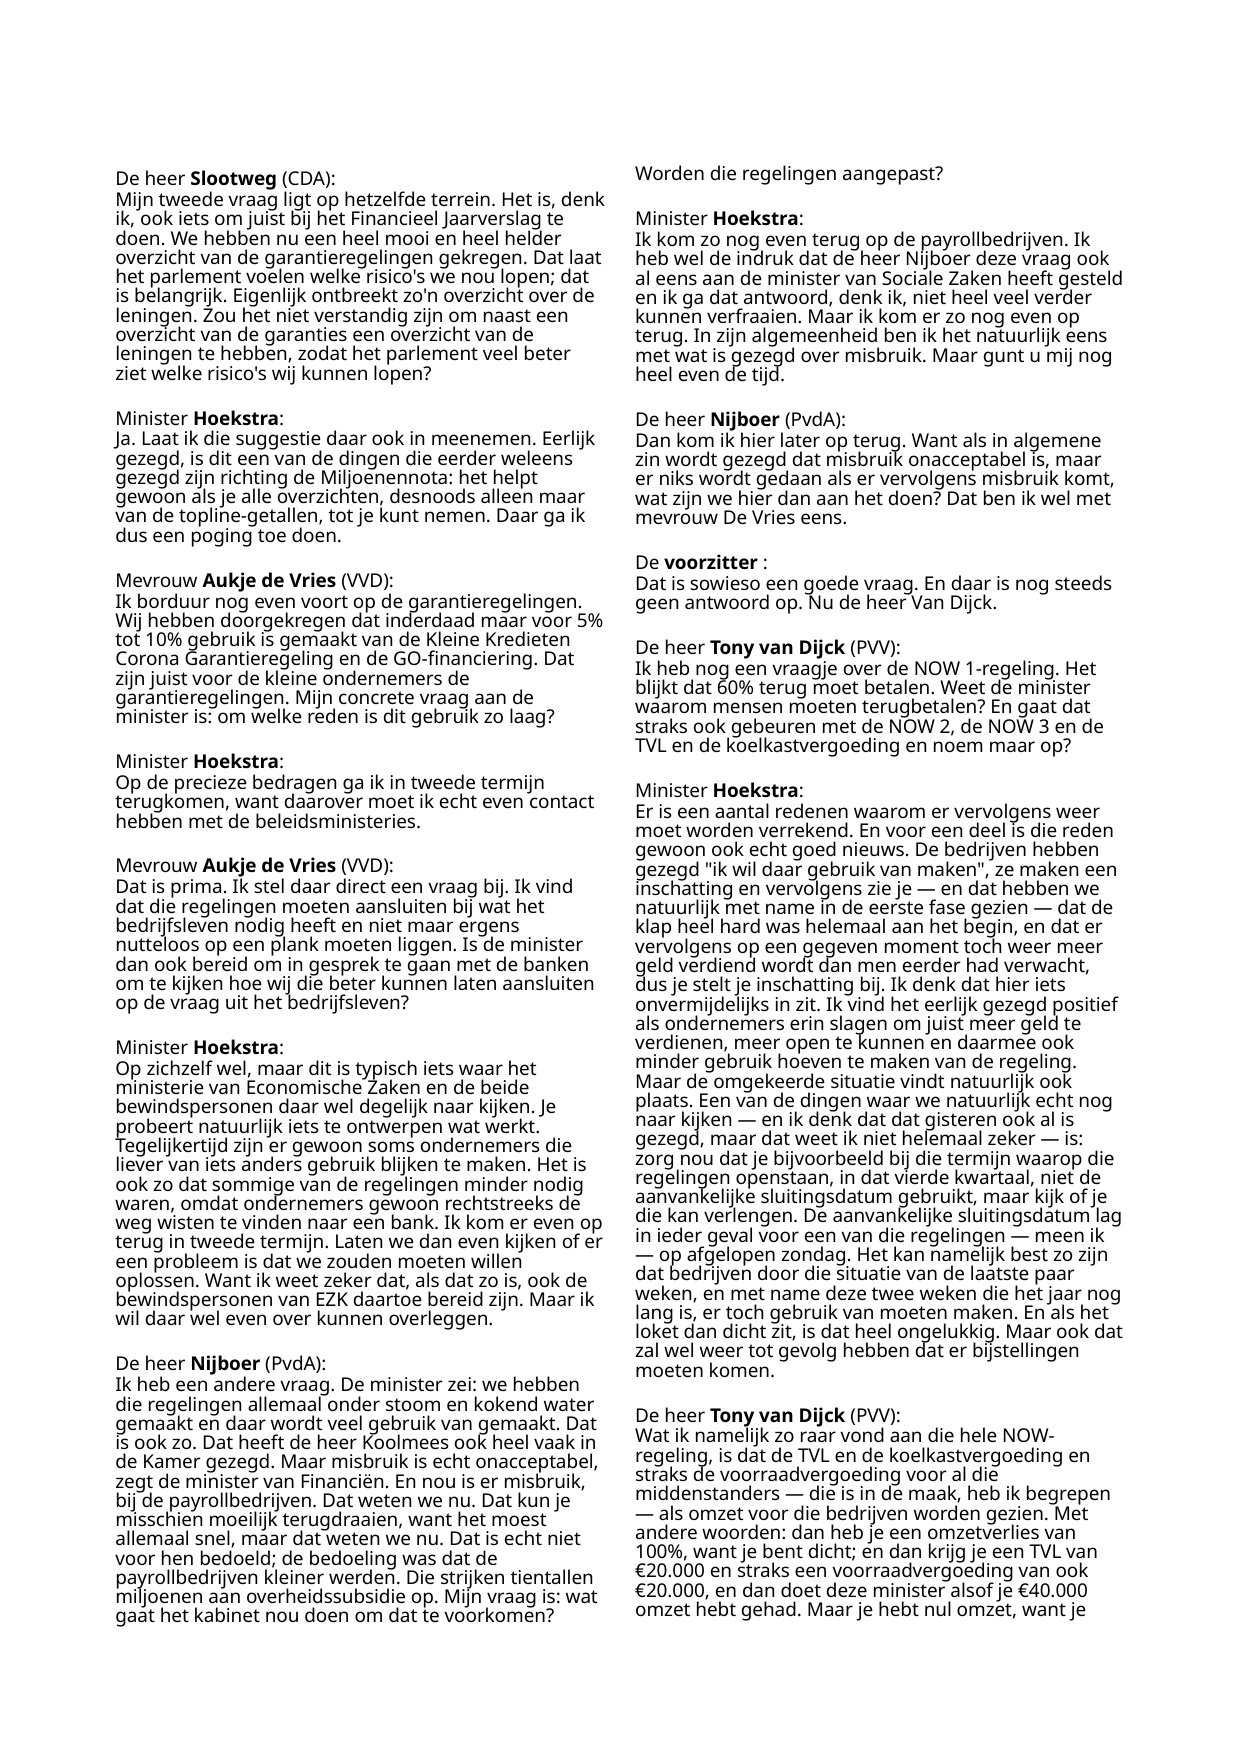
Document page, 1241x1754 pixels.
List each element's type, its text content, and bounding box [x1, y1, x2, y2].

text Wat ik namelijk zo raar vond aan die hele NOW-regeling, is dat de TVL en de koelkastvergoeding en straks de voorraadvergoeding voor al die middenstanders — die is in de maak, heb ik begrepen — als omzet voor die bedrijven worden gezien. Met andere woorden: dan heb je een omzetverlies van 100%, want je bent dicht; en dan krijg je een TVL van €20.000 en straks een voorraadvergoeding van ook €20.000, en dan doet deze minister alsof je €40.000 omzet hebt gehad. Maar je hebt nul omzet, want je [635, 1427, 1125, 1620]
text Er is een aantal redenen waarom er vervolgens weer moet worden verrekend. En voor een deel is die reden gewoon ook echt goed nieuws. De bedrijven hebben gezegd "ik wil daar gebruik van maken", ze maken een inschatting en vervolgens zie je — en dat hebben we natuurlijk met name in de eerste fase gezien — dat de klap heel hard was helemaal aan het begin, en dat er vervolgens op een gegeven moment toch weer meer geld verdiend wordt dan men eerder had verwacht, dus je stelt je inschatting bij. Ik denk dat hier iets onvermijdelijks in zit. Ik vind het eerlijk gezegd positief als ondernemers erin slagen om juist meer geld te verdienen, meer open te kunnen en daarmee ook minder gebruik hoeven te maken van de regeling. Maar de omgekeerde situatie vindt natuurlijk ook plaats. Een van de dingen waar we natuurlijk echt nog naar kijken — en ik denk dat dat gisteren ook al is gezegd, maar dat weet ik niet helemaal zeker — is: zorg nou dat je bijvoorbeeld bij die termijn waarop die regelingen openstaan, in dat vierde kwartaal, niet de aanvankelijke sluitingsdatum gebruikt, maar kijk of je die kan verlengen. De aanvankelijke sluitingsdatum lag in ieder geval voor een van die regelingen — meen ik — op afgelopen zondag. Het kan namelijk best zo zijn dat bedrijven door die situatie van de laatste paar weken, en met name deze twee weken die het jaar nog lang is, er toch gebruik van moeten maken. En als het loket dan dicht zit, is dat heel ongelukkig. Maar ook dat zal wel weer tot gevolg hebben dat er bijstellingen moeten komen. [635, 803, 1125, 1381]
text Ik heb een andere vraag. De minister zei: we hebben die regelingen allemaal onder stoom en kokend water gemaakt en daar wordt veel gebruik van gemaakt. Dat is ook zo. Dat heeft de heer Koolmees ook heel vaak in de Kamer gezegd. Maar misbruik is echt onacceptabel, zegt de minister van Financiën. En nou is er misbruik, bij de payrollbedrijven. Dat weten we nu. Dat kun je misschien moeilijk terugdraaien, want het moest allemaal snel, maar dat weten we nu. Dat is echt niet voor hen bedoeld; de bedoeling was dat de payrollbedrijven kleiner werden. Die strijken tientallen miljoenen aan overheidssubsidie op. Mijn vraag is: wat gaat het kabinet nou doen om dat te voorkomen? [115, 1376, 605, 1627]
text De heer Tony van Dijck (PVV): [635, 634, 1125, 660]
text Dat is sowieso een goede vraag. En daar is nog steeds geen antwoord op. Nu de heer Van Dijck. [635, 575, 1125, 613]
text Op zichzelf wel, maar dit is typisch iets waar het ministerie van Economische Zaken en de beide bewindspersonen daar wel degelijk naar kijken. Je probeert natuurlijk iets te ontwerpen wat werkt. Tegelijkertijd zijn er gewoon soms ondernemers die liever van iets anders gebruik blijken te maken. Het is ook zo dat sommige van de regelingen minder nodig waren, omdat ondernemers gewoon rechtstreeks de weg wisten te vinden naar een bank. Ik kom er even op terug in tweede termijn. Laten we dan even kijken of er een probleem is dat we zouden moeten willen oplossen. Want ik weet zeker dat, als dat zo is, ook de bewindspersonen van EZK daartoe bereid zijn. Maar ik wil daar wel even over kunnen overleggen. [115, 1060, 605, 1330]
text Minister Hoekstra: [635, 205, 1125, 231]
text Minister Hoekstra: [115, 748, 605, 774]
text Op de precieze bedragen ga ik in tweede termijn terugkomen, want daarover moet ik echt even contact hebben met de beleidsministeries. [115, 774, 605, 832]
text De heer Nijboer (PvdA): [115, 1351, 605, 1376]
text De voorzitter : [635, 549, 1125, 575]
text Minister Hoekstra: [115, 405, 605, 430]
text Mijn tweede vraag ligt op hetzelfde terrein. Het is, denk ik, ook iets om juist bij het Financieel Jaarverslag te doen. We hebben nu een heel mooi en heel helder overzicht van de garantieregelingen gekregen. Dat laat het parlement voelen welke risico's we nou lopen; dat is belangrijk. Eigenlijk ontbreekt zo'n overzicht over de leningen. Zou het niet verstandig zijn om naast een overzicht van de garanties een overzicht van de leningen te hebben, zodat het parlement veel beter ziet welke risico's wij kunnen lopen? [115, 191, 605, 384]
text Minister Hoekstra: [635, 777, 1125, 803]
text Worden die regelingen aangepast? [635, 165, 1125, 184]
text De heer Nijboer (PvdA): [635, 406, 1125, 432]
text De heer Slootweg (CDA): [115, 165, 605, 191]
text Mevrouw Aukje de Vries (VVD): [115, 567, 605, 593]
text Ik heb nog een vraagje over de NOW 1-regeling. Het blijkt dat 60% terug moet betalen. Weet de minister waarom mensen moeten terugbetalen? En gaat dat straks ook gebeuren met de NOW 2, de NOW 3 en de TVL en de koelkastvergoeding en noem maar op? [635, 660, 1125, 756]
text De heer Tony van Dijck (PVV): [635, 1402, 1125, 1427]
text Ik kom zo nog even terug op de payrollbedrijven. Ik heb wel de indruk dat de heer Nijboer deze vraag ook al eens aan de minister van Sociale Zaken heeft gesteld en ik ga dat antwoord, denk ik, niet heel veel verder kunnen verfraaien. Maar ik kom er zo nog even op terug. In zijn algemeenheid ben ik het natuurlijk eens met wat is gezegd over misbruik. Maar gunt u mij nog heel even de tijd. [635, 231, 1125, 385]
text Minister Hoekstra: [115, 1034, 605, 1060]
text Dan kom ik hier later op terug. Want als in algemene zin wordt gezegd dat misbruik onacceptabel is, maar er niks wordt gedaan als er vervolgens misbruik komt, wat zijn we hier dan aan het doen? Dat ben ik wel met mevrouw De Vries eens. [635, 432, 1125, 528]
text Dat is prima. Ik stel daar direct een vraag bij. Ik vind dat die regelingen moeten aansluiten bij wat het bedrijfsleven nodig heeft en niet maar ergens nutteloos op een plank moeten liggen. Is de minister dan ook bereid om in gesprek te gaan met de banken om te kijken hoe wij die beter kunnen laten aansluiten op de vraag uit het bedrijfsleven? [115, 878, 605, 1013]
text Ja. Laat ik die suggestie daar ook in meenemen. Eerlijk gezegd, is dit een van de dingen die eerder weleens gezegd zijn richting de Miljoenennota: het helpt gewoon als je alle overzichten, desnoods alleen maar van de topline-getallen, tot je kunt nemen. Daar ga ik dus een poging toe doen. [115, 430, 605, 546]
text Ik borduur nog even voort op de garantieregelingen. Wij hebben doorgekregen dat inderdaad maar voor 5% tot 10% gebruik is gemaakt van de Kleine Kredieten Corona Garantieregeling en de GO-financiering. Dat zijn juist voor de kleine ondernemers de garantieregelingen. Mijn concrete vraag aan de minister is: om welke reden is dit gebruik zo laag? [115, 593, 605, 727]
text Mevrouw Aukje de Vries (VVD): [115, 853, 605, 878]
